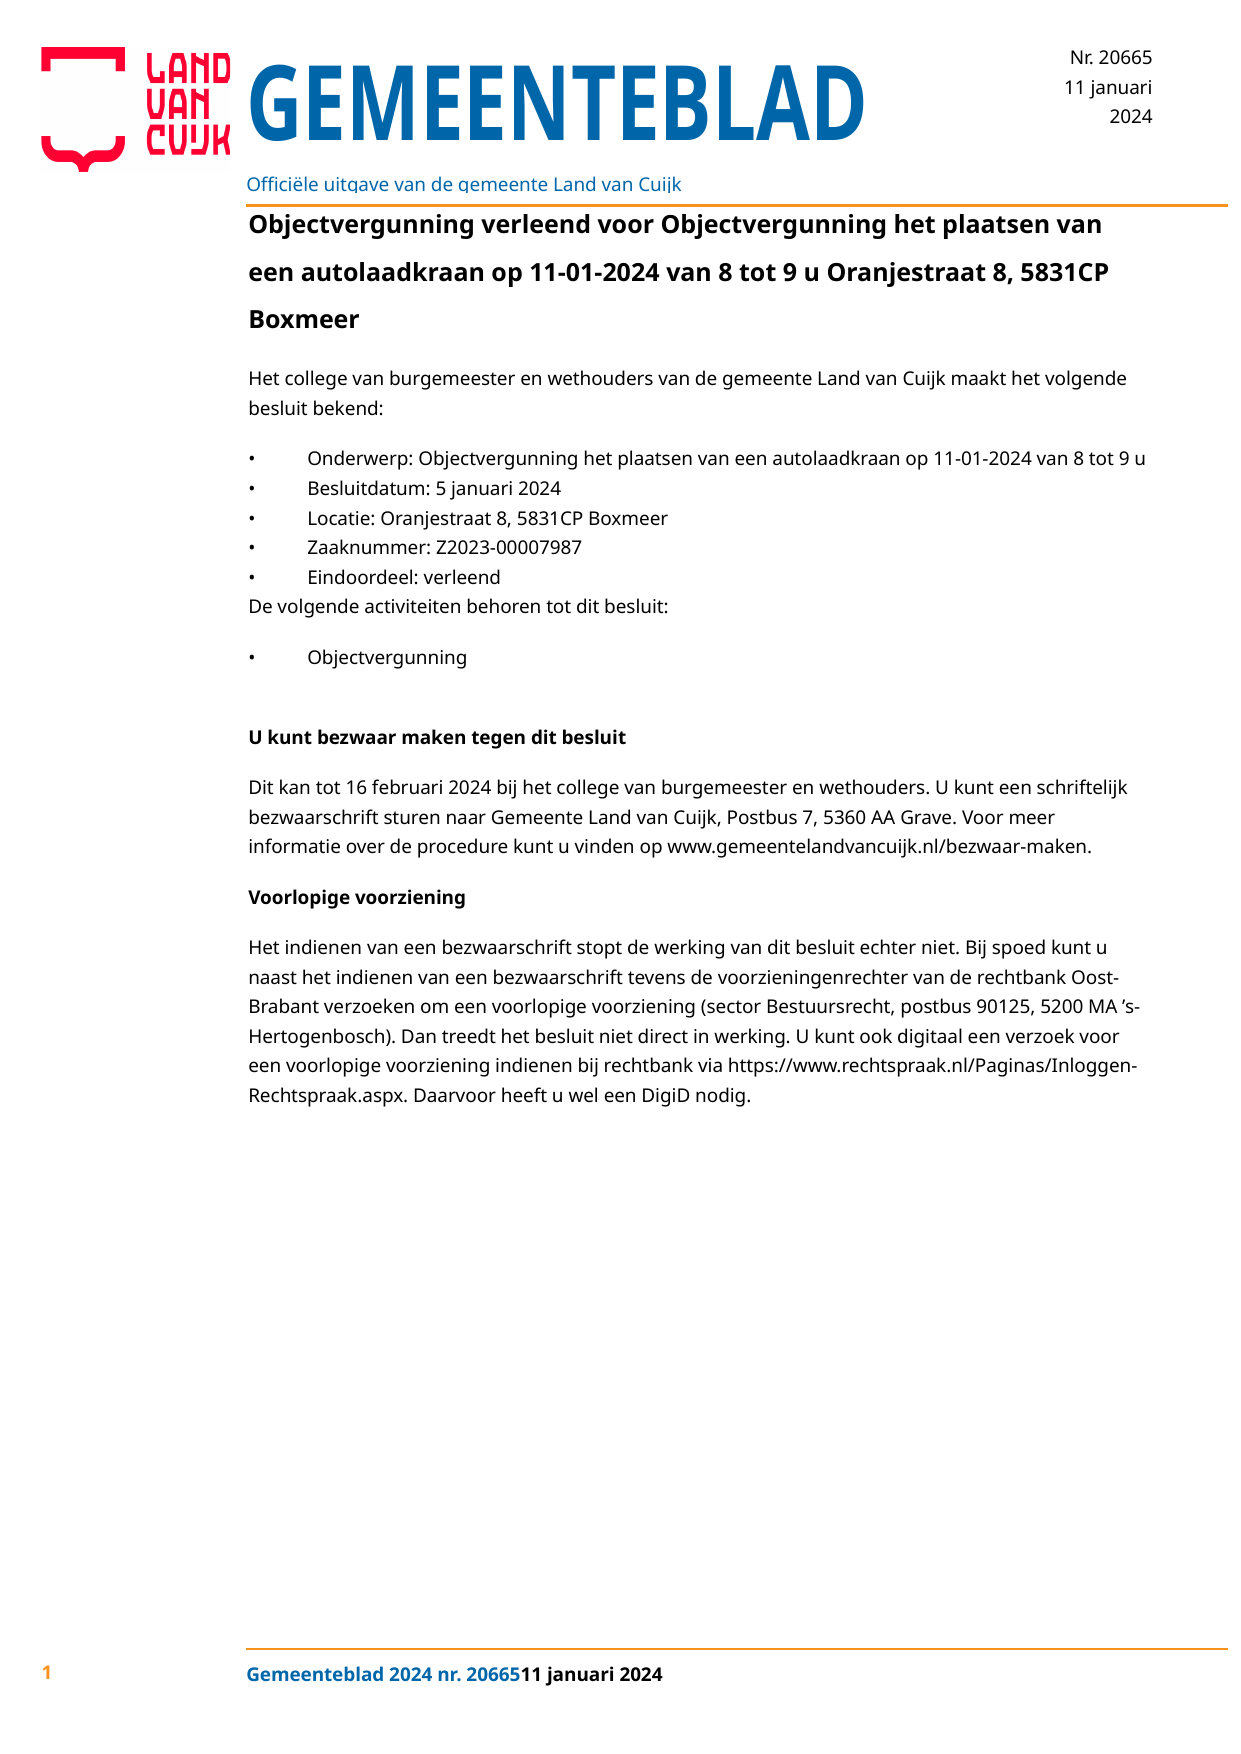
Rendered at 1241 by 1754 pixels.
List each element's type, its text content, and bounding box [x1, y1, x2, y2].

list Eindoordeel: verleend [248, 564, 1152, 589]
text U kunt bezwaar maken tegen dit besluit [248, 724, 1152, 749]
text De volgende activiteiten behoren tot dit besluit: [248, 593, 1152, 619]
picture [41, 47, 231, 172]
text Dit kan tot 16 februari 2024 bij het college van burgemeester en wethouders. U kunt een schriftelijk bezwaarschrift sturen naar Gemeente Land van Cuijk, Postbus 7, 5360 AA Grave. Voor meer informatie over de procedure kunt u vinden op www.gemeentelandvancuijk.nl/bezwaar-maken. [248, 774, 1152, 859]
text Voorlopige voorziening [248, 884, 1152, 909]
list Objectvergunning [248, 644, 1152, 669]
list Zaaknummer: Z2023-00007987 [248, 534, 1152, 560]
text Objectvergunning verleend voor Objectvergunning het plaatsen van een autolaadkraan op 11-01-2024 van 8 tot 9 u Oranjestraat 8, 5831CP Boxmeer [248, 207, 1152, 336]
text Het college van burgemeester en wethouders van de gemeente Land van Cuijk maakt het volgende besluit bekend: [248, 366, 1152, 421]
list Besluitdatum: 5 januari 2024 [248, 475, 1152, 501]
list Onderwerp: Objectvergunning het plaatsen van een autolaadkraan op 11-01-2024 van 8 tot 9 u [248, 446, 1152, 471]
text Het indienen van een bezwaarschrift stopt de werking van dit besluit echter niet. Bij spoed kunt u naast het indienen van een bezwaarschrift tevens de voorzieningenrechter van de rechtbank Oost-Brabant verzoeken om een voorlopige voorziening (sector Bestuursrecht, postbus 90125, 5200 MA ’s-Hertogenbosch). Dan treedt het besluit niet direct in werking. U kunt ook digitaal een verzoek voor een voorlopige voorziening indienen bij rechtbank via https://www.rechtspraak.nl/Paginas/Inloggen-Rechtspraak.aspx. Daarvoor heeft u wel een DigiD nodig. [248, 934, 1152, 1108]
list Locatie: Oranjestraat 8, 5831CP Boxmeer [248, 505, 1152, 530]
